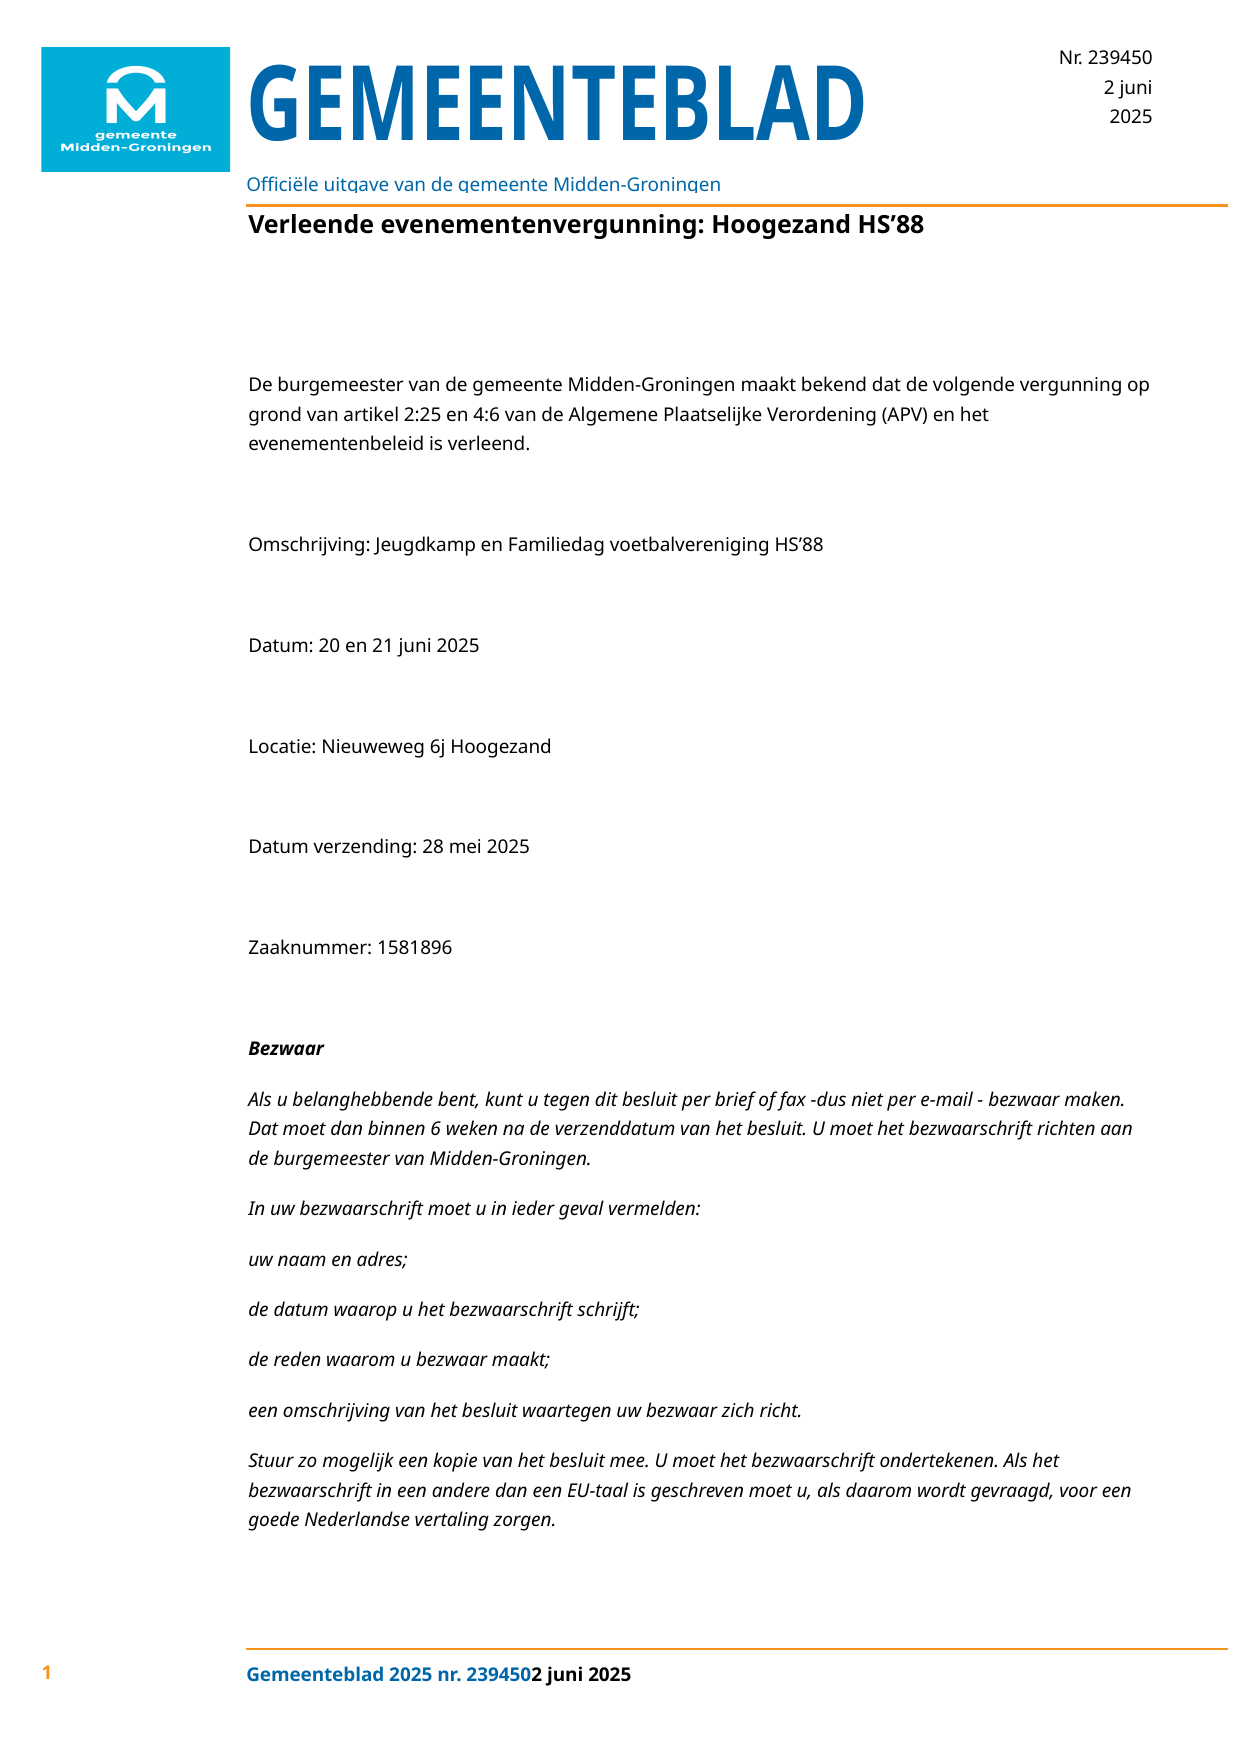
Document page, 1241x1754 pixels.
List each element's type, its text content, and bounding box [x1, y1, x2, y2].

text uw naam en adres; [248, 1246, 1152, 1271]
text Omschrijving: Jeugdkamp en Familiedag voetbalvereniging HS’88 [248, 531, 1152, 557]
text de datum waarop u het bezwaarschrift schrijft; [248, 1296, 1152, 1322]
picture [184, 146, 190, 153]
text Datum verzending: 28 mei 2025 [248, 834, 1152, 859]
text een omschrijving van het besluit waartegen uw bezwaar zich richt. [248, 1397, 1152, 1423]
text In uw bezwaarschrift moet u in ieder geval vermelden: [248, 1195, 1152, 1221]
text De burgemeester van de gemeente Midden-Groningen maakt bekend dat de volgende vergunning op grond van artikel 2:25 en 4:6 van de Algemene Plaatselijke Verordening (APV) en het evenementenbeleid is verleend. [248, 371, 1152, 456]
picture [107, 89, 165, 122]
text Stuur zo mogelijk een kopie van het besluit mee. U moet het bezwaarschrift ondertekenen. Als het bezwaarschrift in een andere dan een EU-taal is geschreven moet u, als daarom wordt gevraagd, voor een goede Nederlandse vertaling zorgen. [248, 1447, 1152, 1532]
text Locatie: Nieuweweg 6j Hoogezand [248, 733, 1152, 758]
text de reden waarom u bezwaar maakt; [248, 1347, 1152, 1372]
text Verleende evenementenvergunning: Hoogezand HS’88 [248, 207, 1152, 241]
text Datum: 20 en 21 juni 2025 [248, 632, 1152, 658]
picture [108, 66, 164, 82]
text Als u belanghebbende bent, kunt u tegen dit besluit per brief of fax -dus niet per e-mail - bezwaar maken. Dat moet dan binnen 6 weken na de verzenddatum van het besluit. U moet het bezwaarschrift richten aan de burgemeester van Midden-Groningen. [248, 1086, 1152, 1171]
text Bezwaar [248, 1035, 1152, 1061]
text Zaaknummer: 1581896 [248, 934, 1152, 960]
